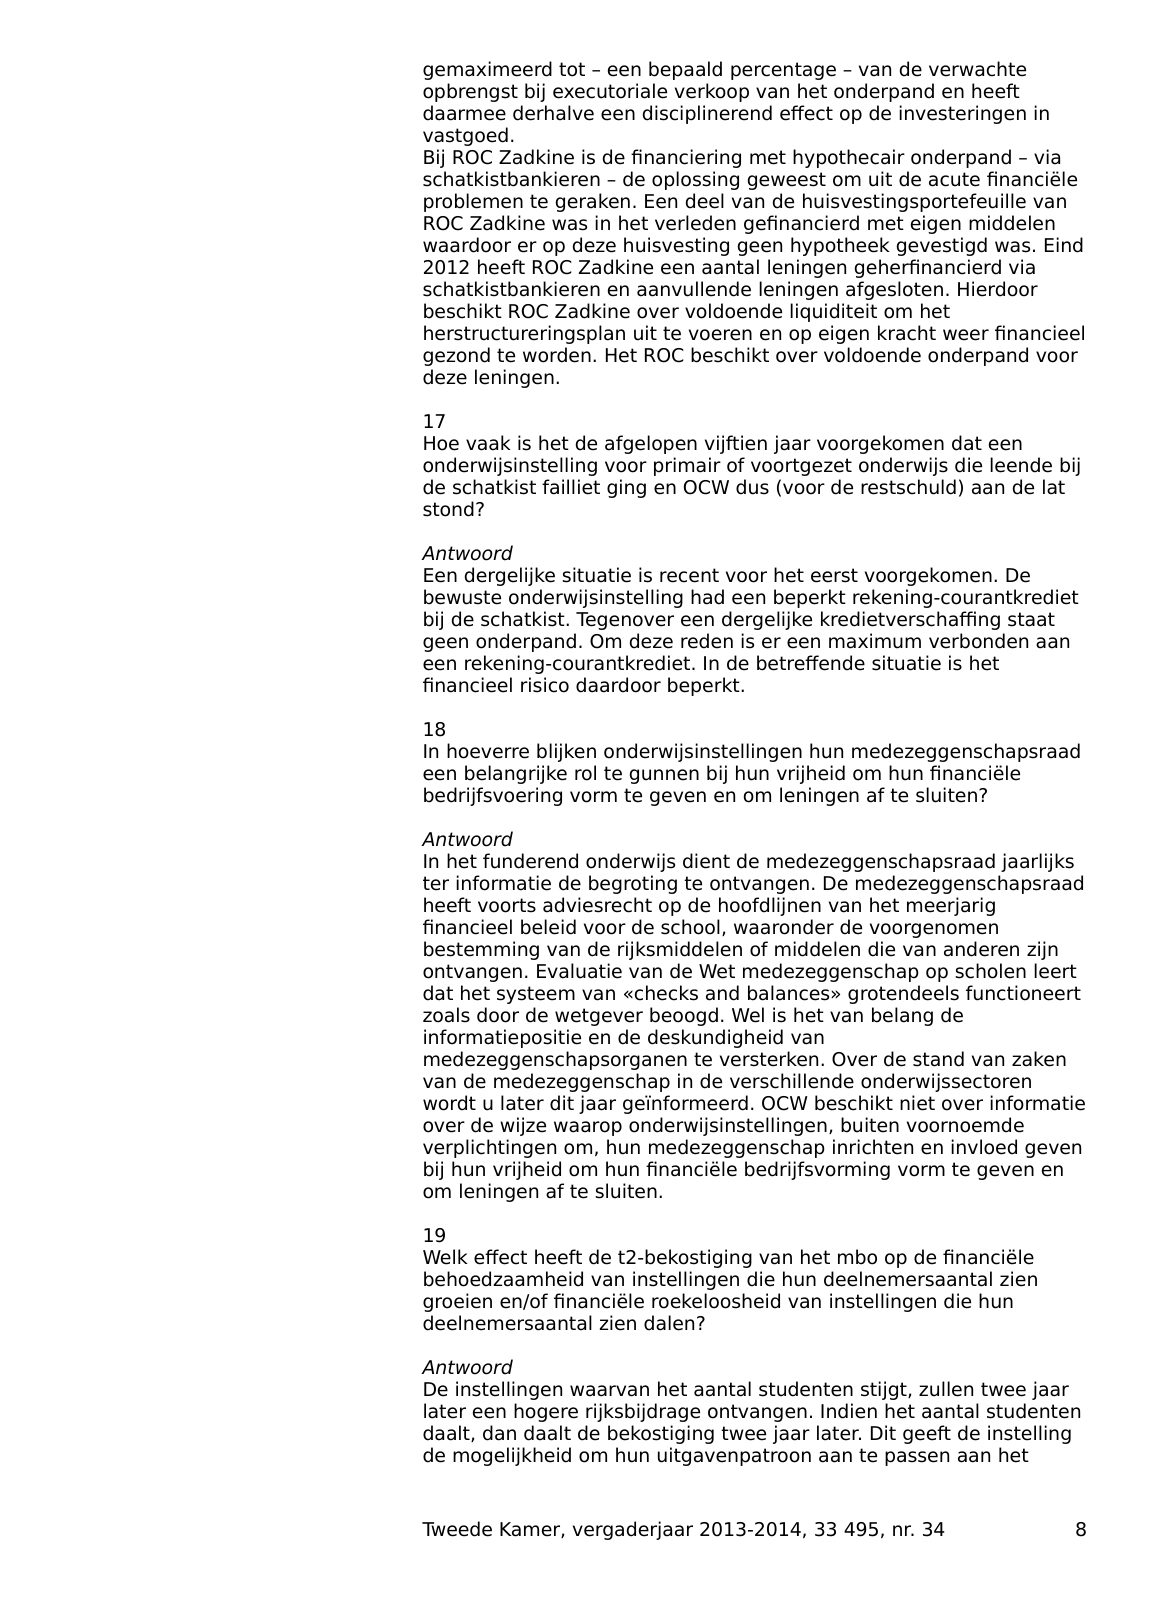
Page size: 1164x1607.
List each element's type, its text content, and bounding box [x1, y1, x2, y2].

text 18 [422, 719, 1087, 741]
text Antwoord [422, 829, 1087, 851]
text In hoeverre blijken onderwijsinstellingen hun medezeggenschapsraad een belangrijke rol te gunnen bij hun vrijheid om hun financiële bedrijfsvoering vorm te geven en om leningen af te sluiten? [422, 741, 1087, 807]
text Hoe vaak is het de afgelopen vijftien jaar voorgekomen dat een onderwijsinstelling voor primair of voortgezet onderwijs die leende bij de schatkist failliet ging en OCW dus (voor de restschuld) aan de lat stond? [422, 433, 1087, 521]
text De instellingen waarvan het aantal studenten stijgt, zullen twee jaar later een hogere rijksbijdrage ontvangen. Indien het aantal studenten daalt, dan daalt de bekostiging twee jaar later. Dit geeft de instelling de mogelijkheid om hun uitgavenpatroon aan te passen aan het [422, 1379, 1087, 1467]
text Bij ROC Zadkine is de financiering met hypothecair onderpand – via schatkistbankieren – de oplossing geweest om uit de acute financiële problemen te geraken. Een deel van de huisvestingsportefeuille van ROC Zadkine was in het verleden gefinancierd met eigen middelen waardoor er op deze huisvesting geen hypotheek gevestigd was. Eind 2012 heeft ROC Zadkine een aantal leningen geherfinancierd via schatkistbankieren en aanvullende leningen afgesloten. Hierdoor beschikt ROC Zadkine over voldoende liquiditeit om het herstructureringsplan uit te voeren en op eigen kracht weer financieel gezond te worden. Het ROC beschikt over voldoende onderpand voor deze leningen. [422, 147, 1087, 389]
text Antwoord [422, 1357, 1087, 1379]
text In het funderend onderwijs dient de medezeggenschapsraad jaarlijks ter informatie de begroting te ontvangen. De medezeggenschapsraad heeft voorts adviesrecht op de hoofdlijnen van het meerjarig financieel beleid voor de school, waaronder de voorgenomen bestemming van de rijksmiddelen of middelen die van anderen zijn ontvangen. Evaluatie van de Wet medezeggenschap op scholen leert dat het systeem van «checks and balances» grotendeels functioneert zoals door de wetgever beoogd. Wel is het van belang de informatiepositie en de deskundigheid van medezeggenschapsorganen te versterken. Over de stand van zaken van de medezeggenschap in de verschillende onderwijssectoren wordt u later dit jaar geïnformeerd. OCW beschikt niet over informatie over de wijze waarop onderwijsinstellingen, buiten voornoemde verplichtingen om, hun medezeggenschap inrichten en invloed geven bij hun vrijheid om hun financiële bedrijfsvorming vorm te geven en om leningen af te sluiten. [422, 851, 1087, 1203]
text 19 [422, 1225, 1087, 1247]
text Een dergelijke situatie is recent voor het eerst voorgekomen. De bewuste onderwijsinstelling had een beperkt rekening-courantkrediet bij de schatkist. Tegenover een dergelijke kredietverschaffing staat geen onderpand. Om deze reden is er een maximum verbonden aan een rekening-courantkrediet. In de betreffende situatie is het financieel risico daardoor beperkt. [422, 565, 1087, 697]
text Antwoord [422, 543, 1087, 565]
text 17 [422, 411, 1087, 433]
text Welk effect heeft de t2-bekostiging van het mbo op de financiële behoedzaamheid van instellingen die hun deelnemersaantal zien groeien en/of financiële roekeloosheid van instellingen die hun deelnemersaantal zien dalen? [422, 1247, 1087, 1335]
text gemaximeerd tot – een bepaald percentage – van de verwachte opbrengst bij executoriale verkoop van het onderpand en heeft daarmee derhalve een disciplinerend effect op de investeringen in vastgoed. [422, 59, 1087, 147]
